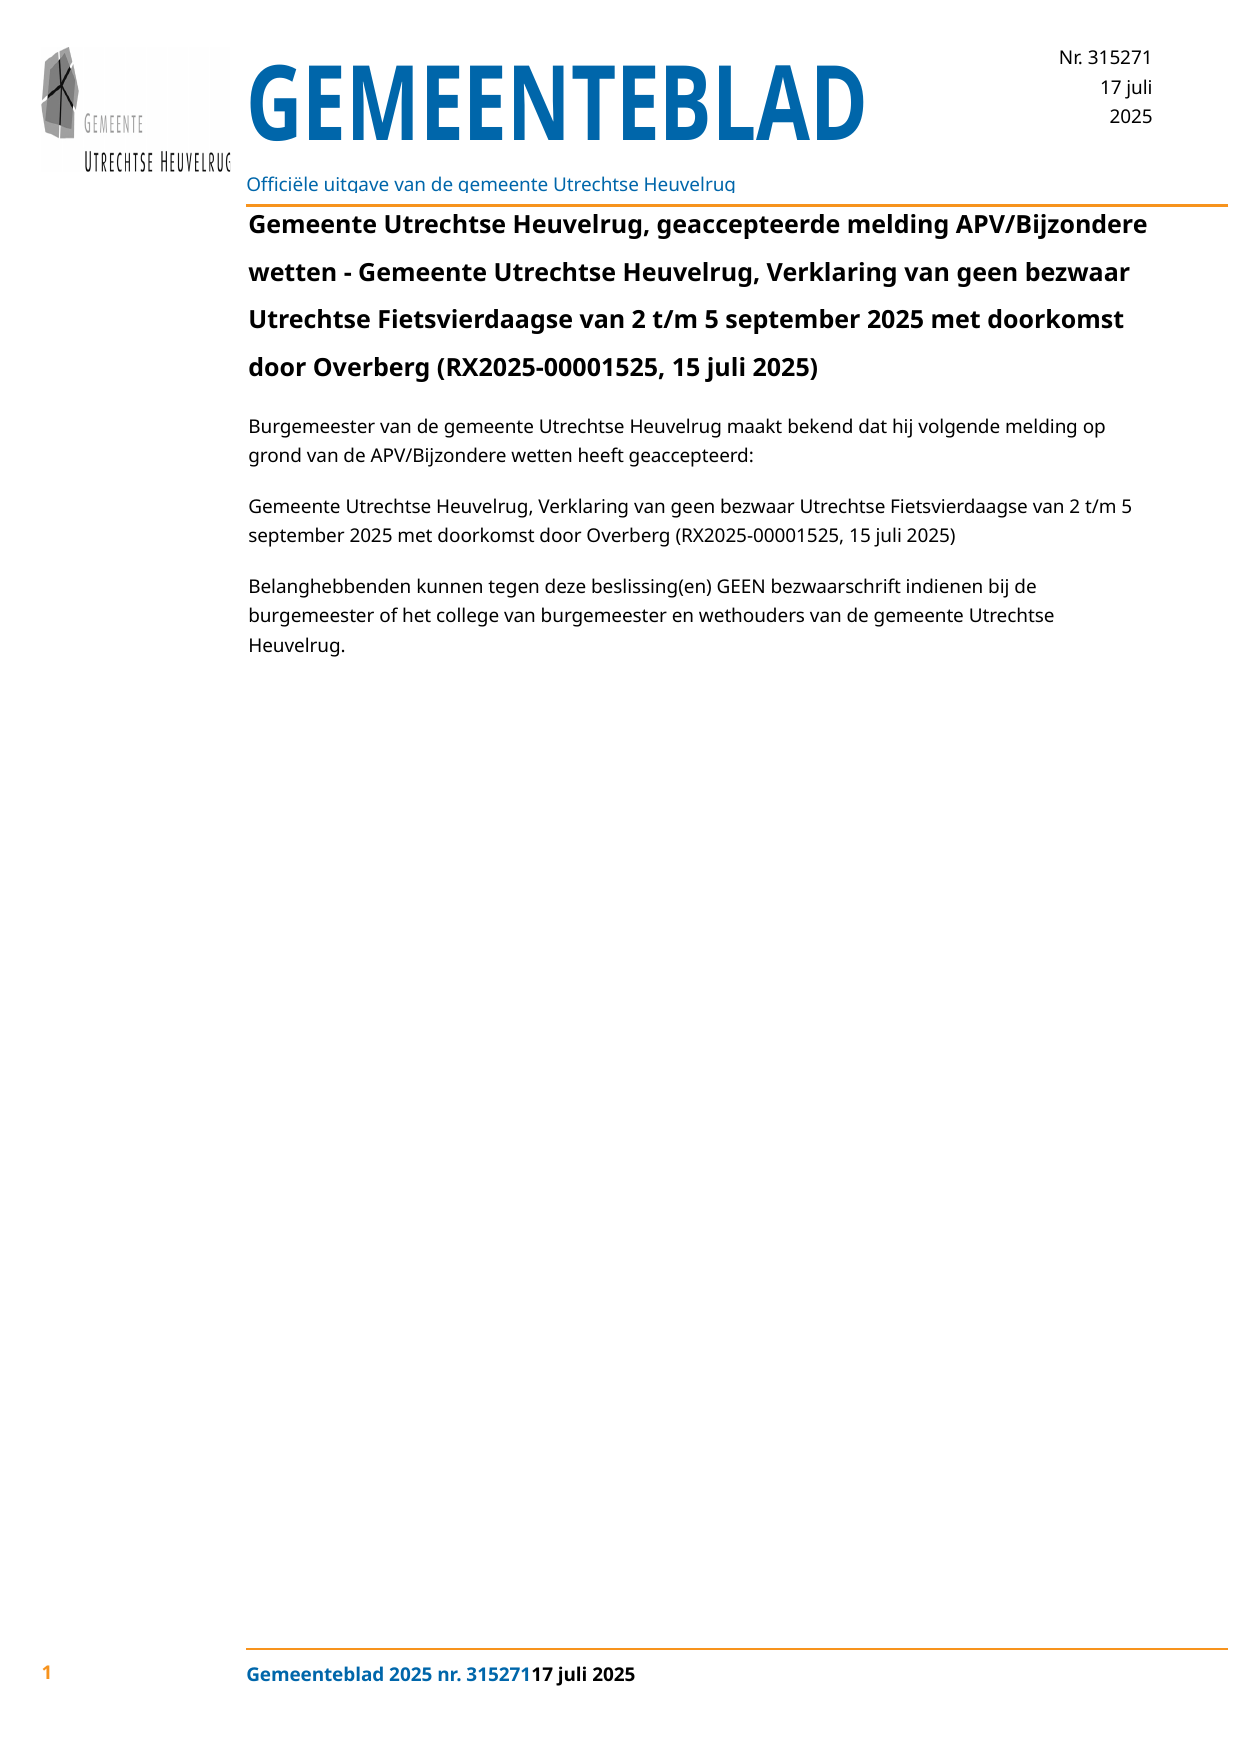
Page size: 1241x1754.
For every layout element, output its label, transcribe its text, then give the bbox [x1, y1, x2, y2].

picture [41, 47, 231, 172]
text Gemeente Utrechtse Heuvelrug, Verklaring van geen bezwaar Utrechtse Fietsvierdaagse van 2 t/m 5 september 2025 met doorkomst door Overberg (RX2025-00001525, 15 juli 2025) [248, 493, 1152, 548]
text Burgemeester van de gemeente Utrechtse Heuvelrug maakt bekend dat hij volgende melding op grond van de APV/Bijzondere wetten heeft geaccepteerd: [248, 413, 1152, 468]
text Belanghebbenden kunnen tegen deze beslissing(en) GEEN bezwaarschrift indienen bij de burgemeester of het college van burgemeester en wethouders van de gemeente Utrechtse Heuvelrug. [248, 573, 1152, 658]
text Gemeente Utrechtse Heuvelrug, geaccepteerde melding APV/Bijzondere wetten - Gemeente Utrechtse Heuvelrug, Verklaring van geen bezwaar Utrechtse Fietsvierdaagse van 2 t/m 5 september 2025 met doorkomst door Overberg (RX2025-00001525, 15 juli 2025) [248, 207, 1152, 384]
